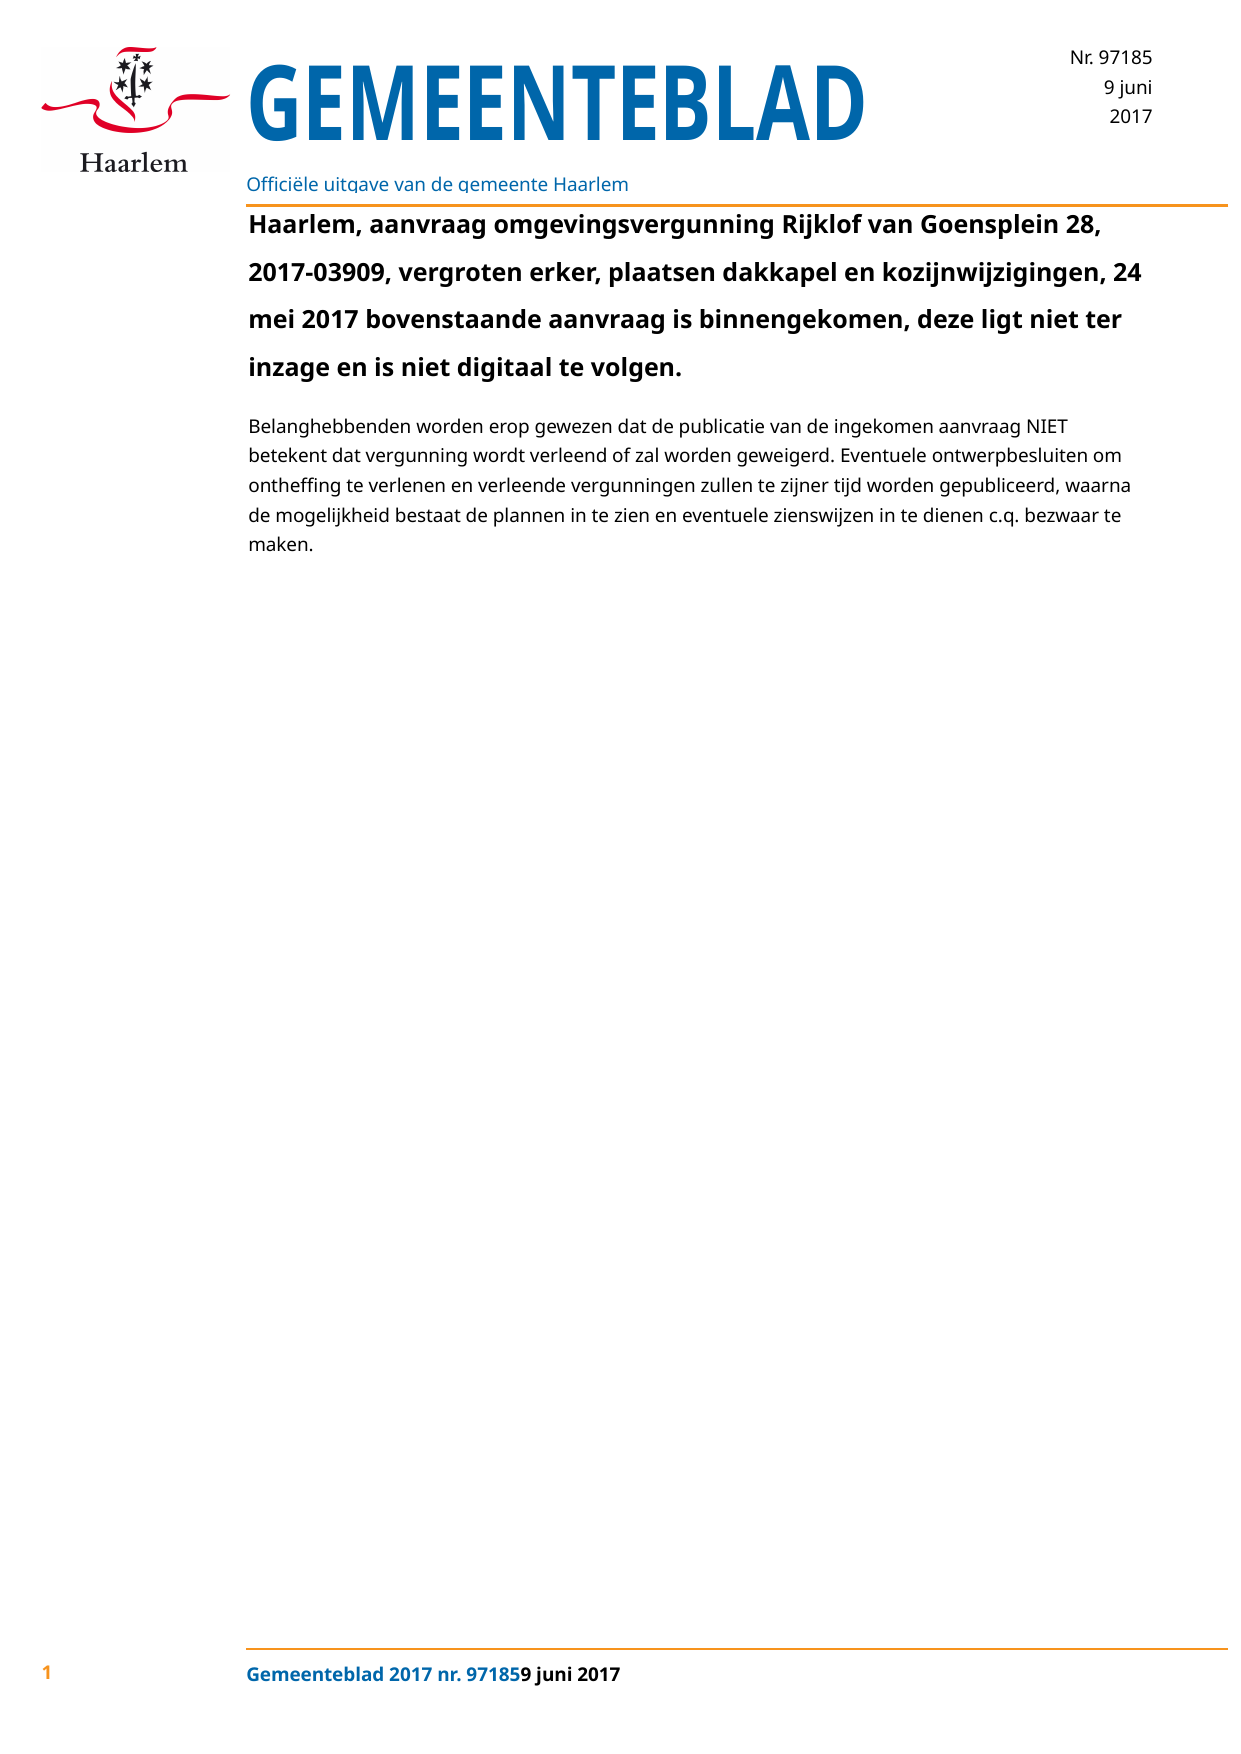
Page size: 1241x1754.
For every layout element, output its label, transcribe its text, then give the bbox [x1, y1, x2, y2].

text Haarlem, aanvraag omgevingsvergunning Rijklof van Goensplein 28, 2017-03909, vergroten erker, plaatsen dakkapel en kozijnwijzigingen, 24 mei 2017 bovenstaande aanvraag is binnengekomen, deze ligt niet ter inzage en is niet digitaal te volgen. [248, 207, 1152, 384]
picture [41, 47, 231, 172]
text Belanghebbenden worden erop gewezen dat de publicatie van de ingekomen aanvraag NIET betekent dat vergunning wordt verleend of zal worden geweigerd. Eventuele ontwerpbesluiten om ontheffing te verlenen en verleende vergunningen zullen te zijner tijd worden gepubliceerd, waarna de mogelijkheid bestaat de plannen in te zien en eventuele zienswijzen in te dienen c.q. bezwaar te maken. [248, 413, 1152, 557]
